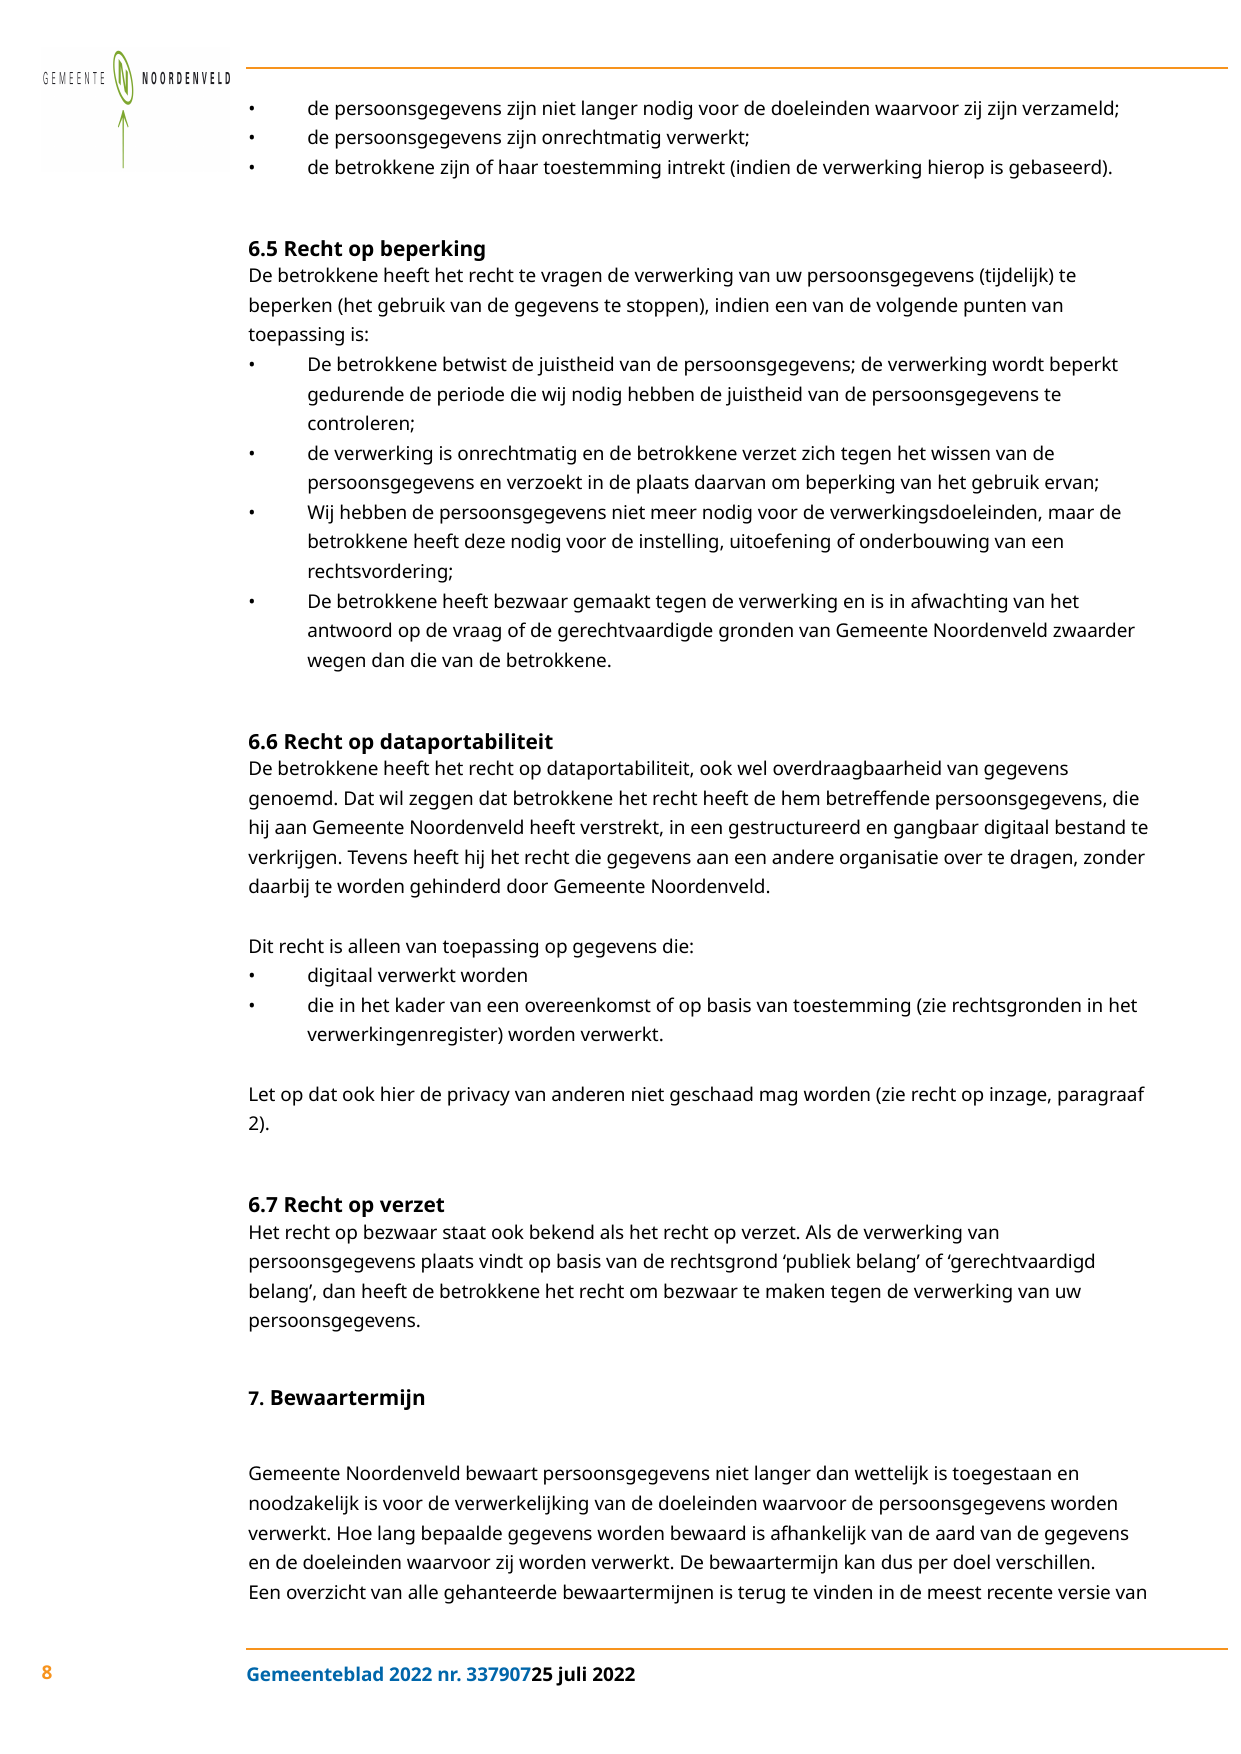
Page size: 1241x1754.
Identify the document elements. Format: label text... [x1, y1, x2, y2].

list die in het kader van een overeenkomst of op basis van toestemming (zie rechtsgronden in het verwerkingenregister) worden verwerkt. [248, 992, 1152, 1047]
text De betrokkene heeft het recht op dataportabiliteit, ook wel overdraagbaarheid van gegevens genoemd. Dat wil zeggen dat betrokkene het recht heeft de hem betreffende persoonsgegevens, die hij aan Gemeente Noordenveld heeft verstrekt, in een gestructureerd en gangbaar digitaal bestand te verkrijgen. Tevens heeft hij het recht die gegevens aan een andere organisatie over te dragen, zonder daarbij te worden gehinderd door Gemeente Noordenveld. [248, 755, 1152, 899]
picture [41, 47, 231, 172]
text De betrokkene heeft het recht te vragen de verwerking van uw persoonsgegevens (tijdelijk) te beperken (het gebruik van de gegevens te stoppen), indien een van de volgende punten van toepassing is: [248, 262, 1152, 347]
text 6.5 Recht op beperking [248, 234, 1152, 262]
list de persoonsgegevens zijn onrechtmatig verwerkt; [248, 124, 1152, 150]
text Dit recht is alleen van toepassing op gegevens die: [248, 933, 1152, 959]
text Let op dat ook hier de privacy van anderen niet geschaad mag worden (zie recht op inzage, paragraaf 2). [248, 1081, 1152, 1136]
list digitaal verwerkt worden [248, 962, 1152, 988]
text 7. Bewaartermijn [248, 1383, 1152, 1411]
list de verwerking is onrechtmatig en de betrokkene verzet zich tegen het wissen van de persoonsgegevens en verzoekt in de plaats daarvan om beperking van het gebruik ervan; [248, 440, 1152, 495]
text 6.7 Recht op verzet [248, 1190, 1152, 1219]
text Gemeente Noordenveld bewaart persoonsgegevens niet langer dan wettelijk is toegestaan en noodzakelijk is voor de verwerkelijking van de doeleinden waarvoor de persoonsgegevens worden verwerkt. Hoe lang bepaalde gegevens worden bewaard is afhankelijk van de aard van de gegevens en de doeleinden waarvoor zij worden verwerkt. De bewaartermijn kan dus per doel verschillen. [248, 1461, 1152, 1575]
text Het recht op bezwaar staat ook bekend als het recht op verzet. Als de verwerking van persoonsgegevens plaats vindt op basis van de rechtsgrond ‘publiek belang’ of ‘gerechtvaardigd belang’, dan heeft de betrokkene het recht om bezwaar te maken tegen de verwerking van uw persoonsgegevens. [248, 1219, 1152, 1333]
text 6.6 Recht op dataportabiliteit [248, 727, 1152, 755]
list De betrokkene betwist de juistheid van de persoonsgegevens; de verwerking wordt beperkt gedurende de periode die wij nodig hebben de juistheid van de persoonsgegevens te controleren; [248, 351, 1152, 436]
list de betrokkene zijn of haar toestemming intrekt (indien de verwerking hierop is gebaseerd). [248, 154, 1152, 180]
list De betrokkene heeft bezwaar gemaakt tegen de verwerking en is in afwachting van het antwoord op de vraag of de gerechtvaardigde gronden van Gemeente Noordenveld zwaarder wegen dan die van de betrokkene. [248, 588, 1152, 673]
list Wij hebben de persoonsgegevens niet meer nodig voor de verwerkingsdoeleinden, maar de betrokkene heeft deze nodig voor de instelling, uitoefening of onderbouwing van een rechtsvordering; [248, 499, 1152, 584]
list de persoonsgegevens zijn niet langer nodig voor de doeleinden waarvoor zij zijn verzameld; [248, 95, 1152, 121]
text Een overzicht van alle gehanteerde bewaartermijnen is terug te vinden in de meest recente versie van [248, 1579, 1152, 1604]
